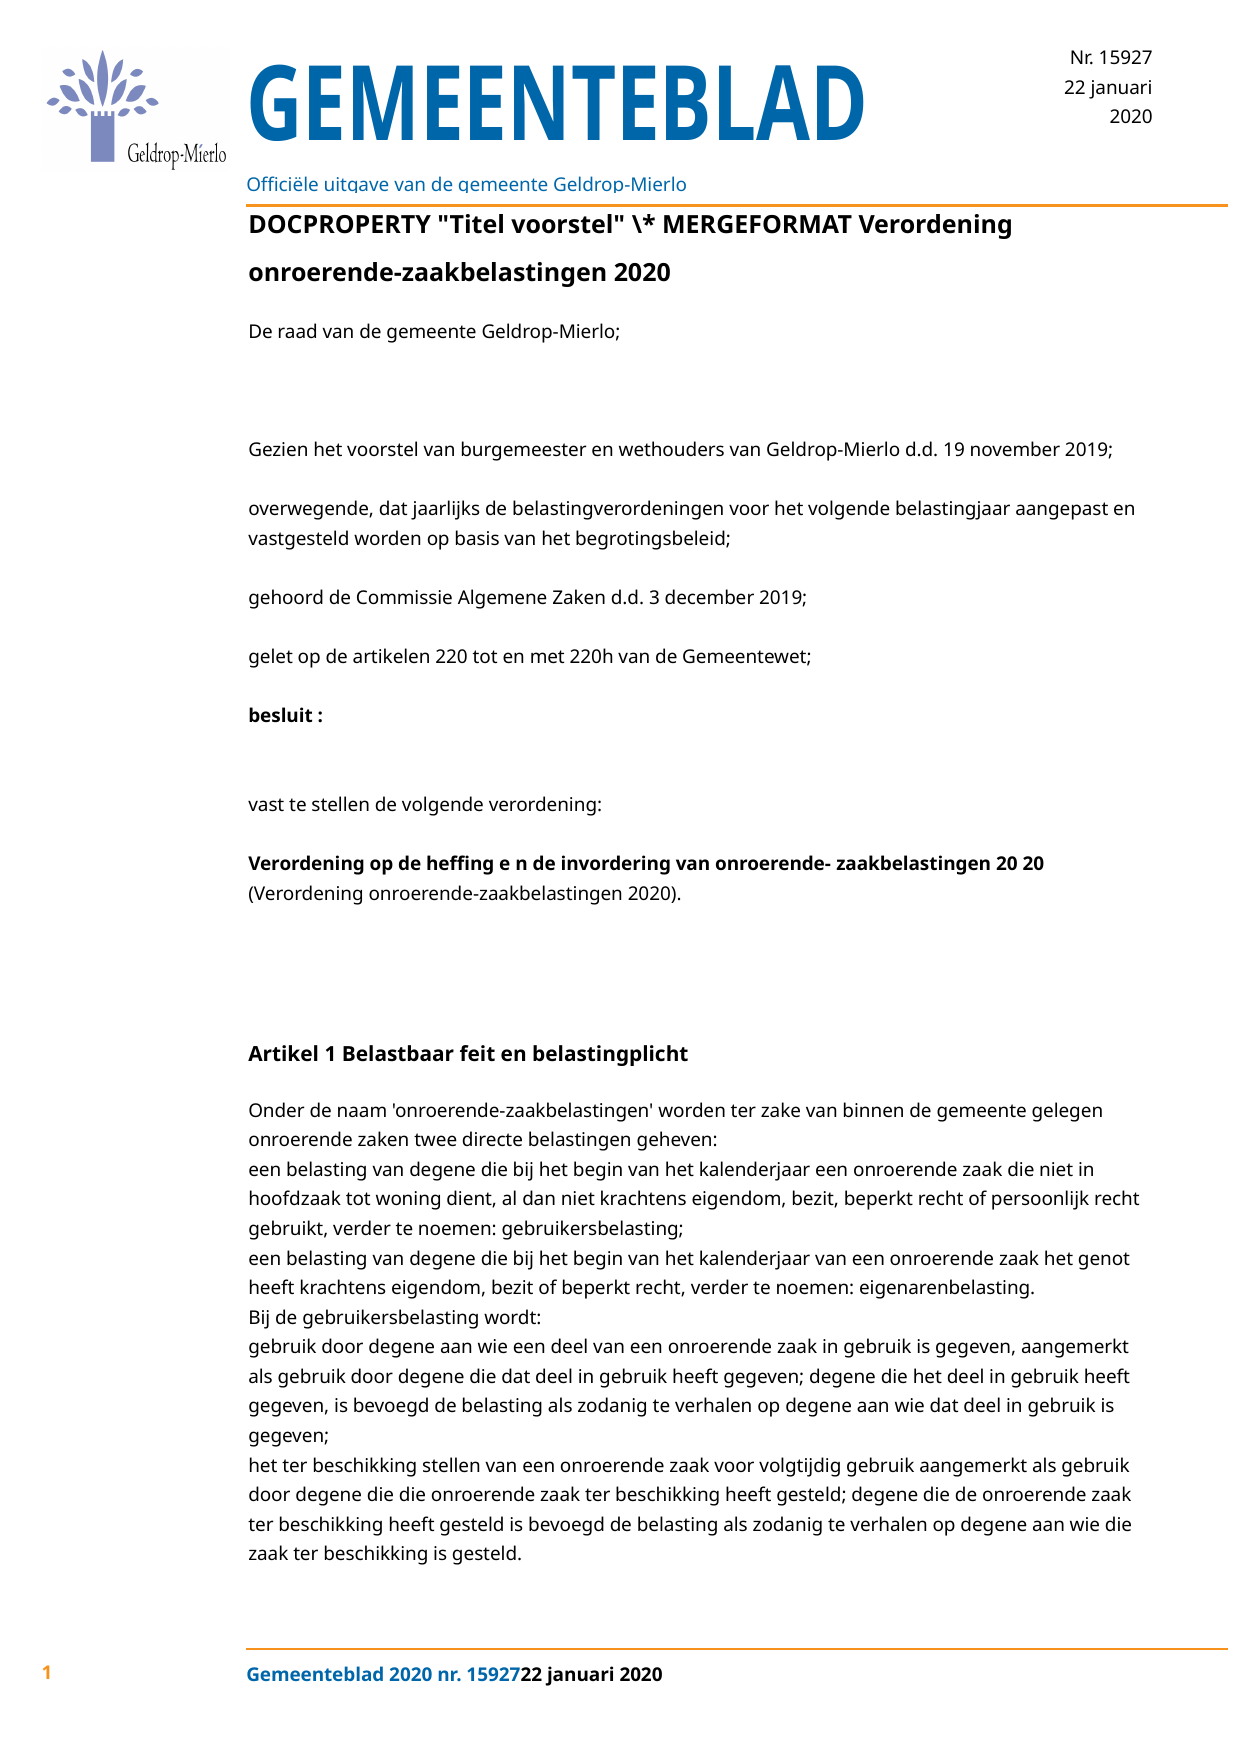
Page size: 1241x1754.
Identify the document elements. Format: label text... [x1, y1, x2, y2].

text besluit : [248, 702, 1152, 728]
text een belasting van degene die bij het begin van het kalenderjaar van een onroerende zaak het genot heeft krachtens eigendom, bezit of beperkt recht, verder te noemen: eigenarenbelasting. [248, 1245, 1152, 1300]
text De raad van de gemeente Geldrop-Mierlo; [248, 318, 1152, 344]
text gehoord de Commissie Algemene Zaken d.d. 3 december 2019; [248, 584, 1152, 610]
text vast te stellen de volgende verordening: [248, 791, 1152, 817]
picture [41, 47, 231, 172]
text gebruik door degene aan wie een deel van een onroerende zaak in gebruik is gegeven, aangemerkt als gebruik door degene die dat deel in gebruik heeft gegeven; degene die het deel in gebruik heeft gegeven, is bevoegd de belasting als zodanig te verhalen op degene aan wie dat deel in gebruik is gegeven; [248, 1333, 1152, 1448]
text het ter beschikking stellen van een onroerende zaak voor volgtijdig gebruik aangemerkt als gebruik door degene die die onroerende zaak ter beschikking heeft gesteld; degene die de onroerende zaak ter beschikking heeft gesteld is bevoegd de belasting als zodanig te verhalen op degene aan wie die zaak ter beschikking is gesteld. [248, 1452, 1152, 1566]
text Artikel 1 Belastbaar feit en belastingplicht [248, 1039, 1152, 1067]
text Gezien het voorstel van burgemeester en wethouders van Geldrop-Mierlo d.d. 19 november 2019; [248, 436, 1152, 462]
text Bij de gebruikersbelasting wordt: [248, 1304, 1152, 1330]
text Onder de naam 'onroerende-zaakbelastingen' worden ter zake van binnen de gemeente gelegen onroerende zaken twee directe belastingen geheven: [248, 1097, 1152, 1152]
text een belasting van degene die bij het begin van het kalenderjaar een onroerende zaak die niet in hoofdzaak tot woning dient, al dan niet krachtens eigendom, bezit, beperkt recht of persoonlijk recht gebruikt, verder te noemen: gebruikersbelasting; [248, 1156, 1152, 1241]
text (Verordening onroerende-zaakbelastingen 2020). [248, 880, 1152, 906]
text DOCPROPERTY "Titel voorstel" \* MERGEFORMAT Verordening onroerende-zaakbelastingen 2020 [248, 207, 1152, 288]
text gelet op de artikelen 220 tot en met 220h van de Gemeentewet; [248, 643, 1152, 669]
text Verordening op de heffing e n de invordering van onroerende- zaakbelastingen 20 20 [248, 850, 1152, 876]
text overwegende, dat jaarlijks de belastingverordeningen voor het volgende belastingjaar aangepast en vastgesteld worden op basis van het begrotingsbeleid; [248, 495, 1152, 551]
